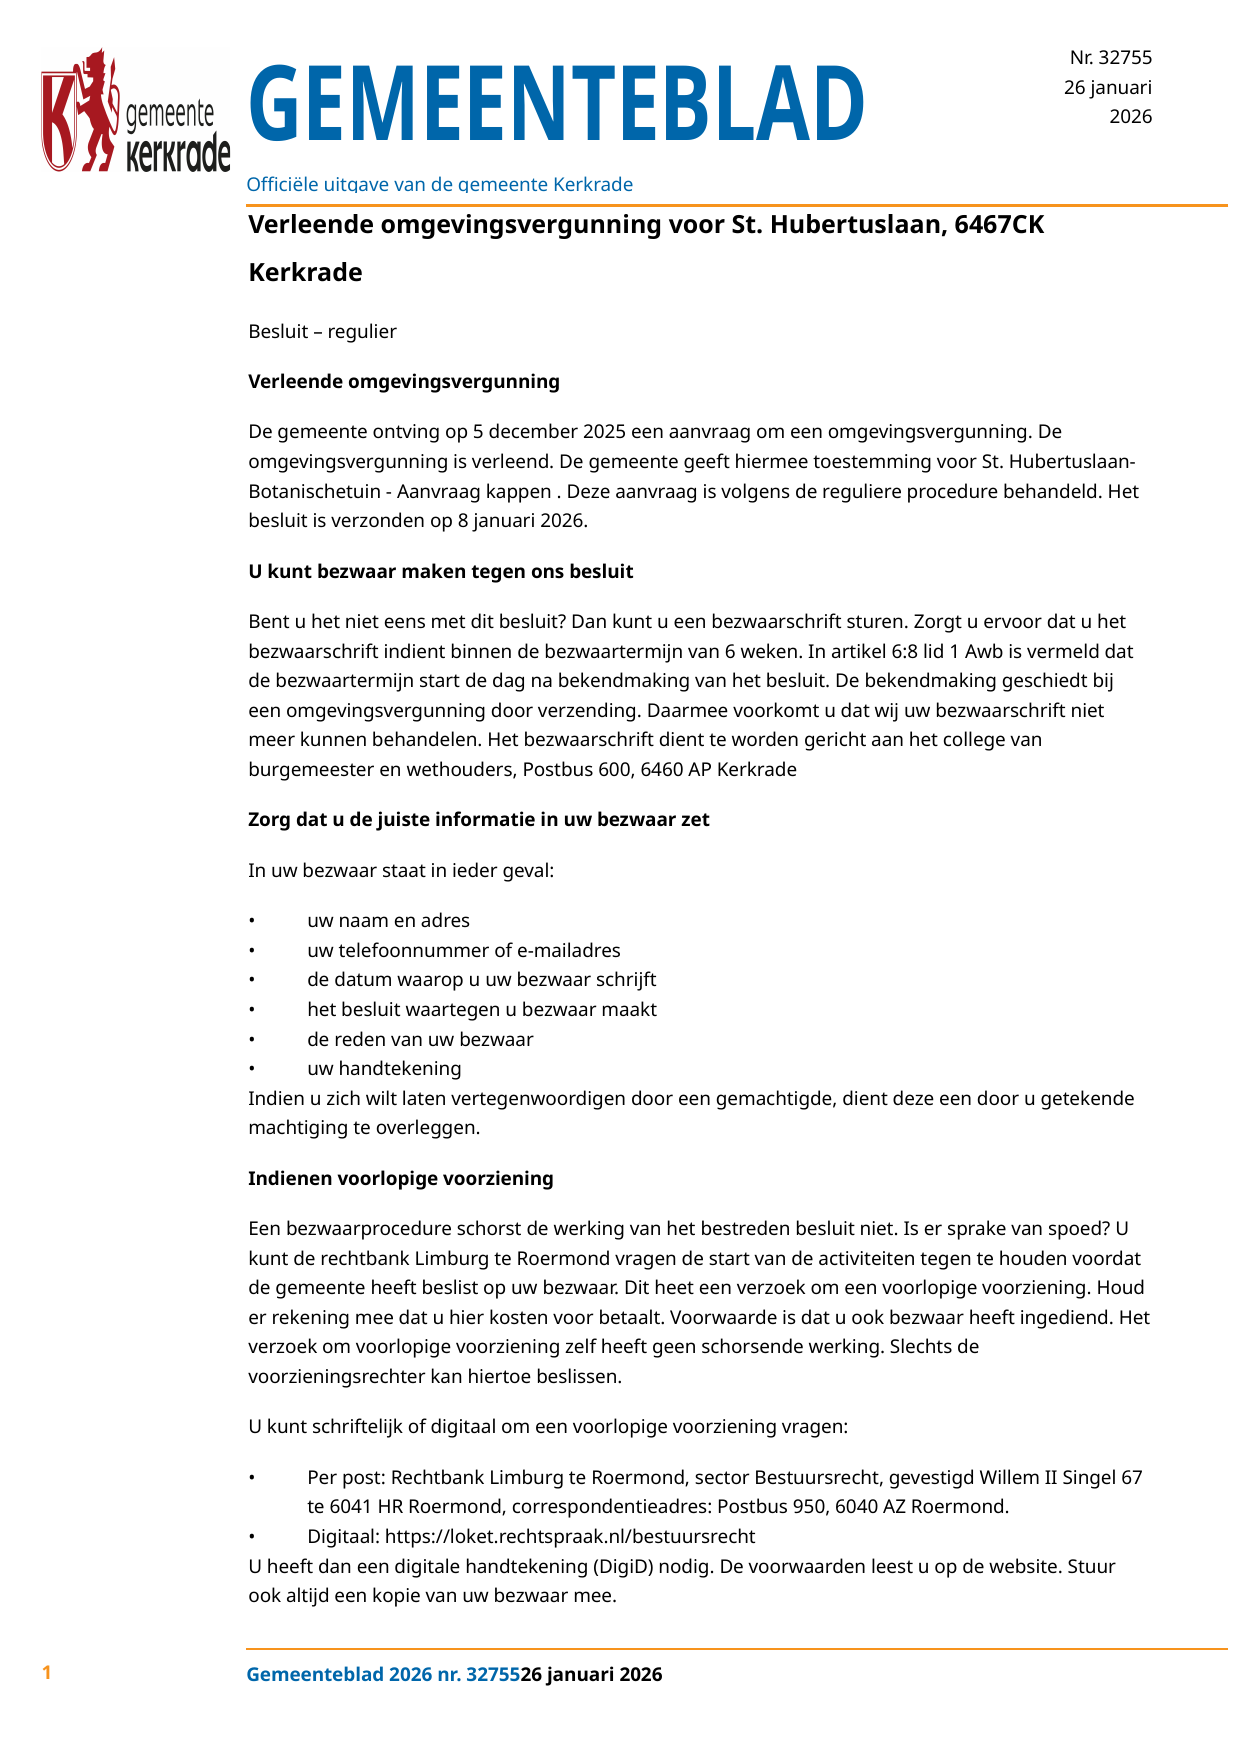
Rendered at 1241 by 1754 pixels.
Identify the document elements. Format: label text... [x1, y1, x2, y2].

text Bent u het niet eens met dit besluit? Dan kunt u een bezwaarschrift sturen. Zorgt u ervoor dat u het bezwaarschrift indient binnen de bezwaartermijn van 6 weken. In artikel 6:8 lid 1 Awb is vermeld dat de bezwaartermijn start de dag na bekendmaking van het besluit. De bekendmaking geschiedt bij een omgevingsvergunning door verzending. Daarmee voorkomt u dat wij uw bezwaarschrift niet meer kunnen behandelen. Het bezwaarschrift dient te worden gericht aan het college van burgemeester en wethouders, Postbus 600, 6460 AP Kerkrade [248, 608, 1152, 782]
text Verleende omgevingsvergunning [248, 368, 1152, 394]
list uw telefoonnummer of e-mailadres [248, 937, 1152, 963]
list de reden van uw bezwaar [248, 1026, 1152, 1052]
text U kunt bezwaar maken tegen ons besluit [248, 558, 1152, 584]
list het besluit waartegen u bezwaar maakt [248, 996, 1152, 1022]
text Een bezwaarprocedure schorst de werking van het bestreden besluit niet. Is er sprake van spoed? U kunt de rechtbank Limburg te Roermond vragen de start van de activiteiten tegen te houden voordat de gemeente heeft beslist op uw bezwaar. Dit heet een verzoek om een voorlopige voorziening. Houd er rekening mee dat u hier kosten voor betaalt. Voorwaarde is dat u ook bezwaar heeft ingediend. Het verzoek om voorlopige voorziening zelf heeft geen schorsende werking. Slechts de voorzieningsrechter kan hiertoe beslissen. [248, 1215, 1152, 1389]
text U kunt schriftelijk of digitaal om een voorlopige voorziening vragen: [248, 1414, 1152, 1439]
list Per post: Rechtbank Limburg te Roermond, sector Bestuursrecht, gevestigd Willem II Singel 67 te 6041 HR Roermond, correspondentieadres: Postbus 950, 6040 AZ Roermond. [248, 1464, 1152, 1519]
text Besluit – regulier [248, 318, 1152, 344]
text Zorg dat u de juiste informatie in uw bezwaar zet [248, 807, 1152, 832]
text Indien u zich wilt laten vertegenwoordigen door een gemachtigde, dient deze een door u getekende machtiging te overleggen. [248, 1085, 1152, 1140]
text U heeft dan een digitale handtekening (DigiD) nodig. De voorwaarden leest u op de website. Stuur ook altijd een kopie van uw bezwaar mee. [248, 1553, 1152, 1608]
list Digitaal: https://loket.rechtspraak.nl/bestuursrecht [248, 1523, 1152, 1549]
text In uw bezwaar staat in ieder geval: [248, 857, 1152, 883]
text De gemeente ontving op 5 december 2025 een aanvraag om een omgevingsvergunning. De omgevingsvergunning is verleend. De gemeente geeft hiermee toestemming voor St. Hubertuslaan-Botanischetuin - Aanvraag kappen . Deze aanvraag is volgens de reguliere procedure behandeld. Het besluit is verzonden op 8 januari 2026. [248, 419, 1152, 533]
picture [41, 47, 231, 172]
list uw naam en adres [248, 907, 1152, 933]
list de datum waarop u uw bezwaar schrijft [248, 967, 1152, 992]
text Verleende omgevingsvergunning voor St. Hubertuslaan, 6467CK Kerkrade [248, 207, 1152, 288]
list uw handtekening [248, 1055, 1152, 1081]
text Indienen voorlopige voorziening [248, 1165, 1152, 1191]
